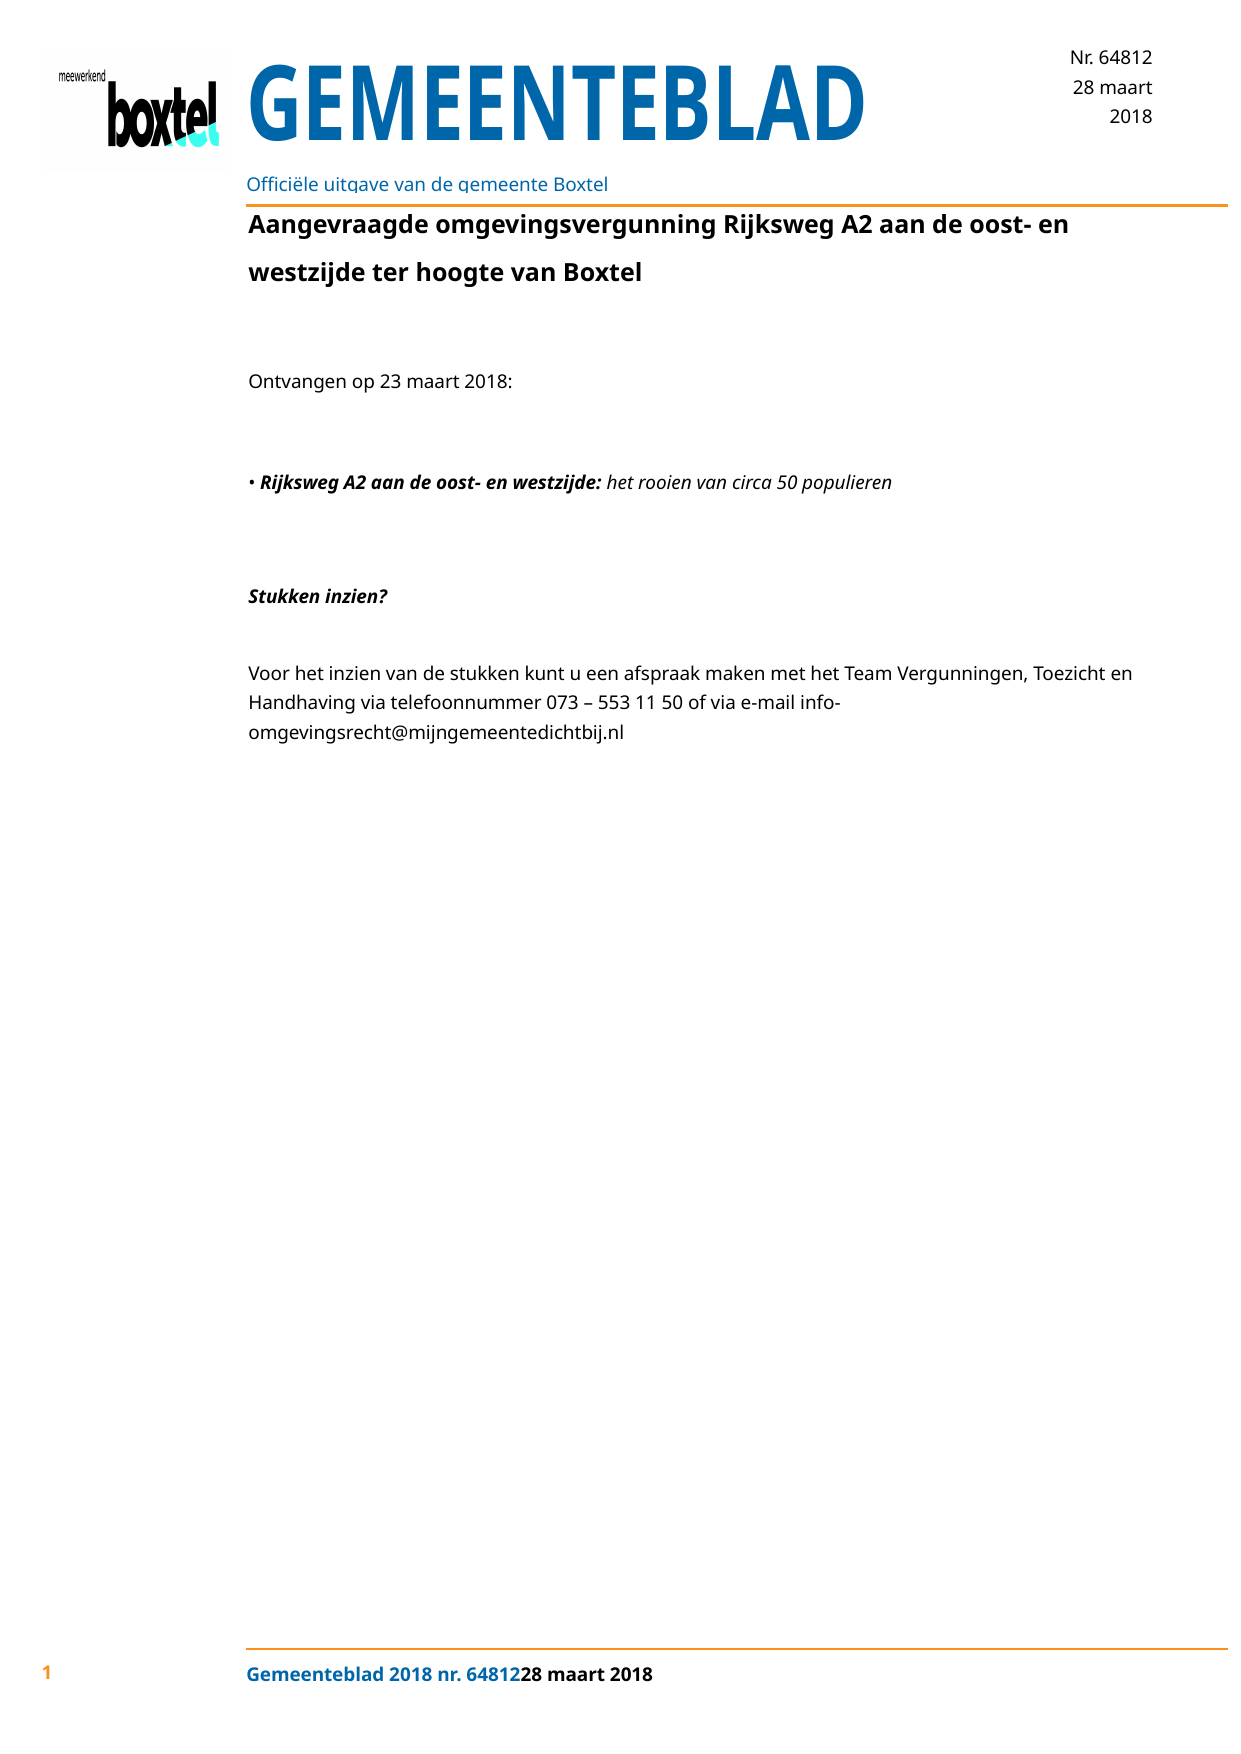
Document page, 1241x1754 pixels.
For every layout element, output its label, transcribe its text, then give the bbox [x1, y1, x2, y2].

picture [41, 47, 231, 172]
text • Rijksweg A2 aan de oost- en westzijde: het rooien van circa 50 populieren [248, 469, 1152, 495]
text Voor het inzien van de stukken kunt u een afspraak maken met het Team Vergunningen, Toezicht en Handhaving via telefoonnummer 073 – 553 11 50 of via e-mail info-omgevingsrecht@mijngemeentedichtbij.nl [248, 660, 1152, 744]
text Stukken inzien? [248, 583, 1152, 609]
text Ontvangen op 23 maart 2018: [248, 368, 1152, 394]
text Aangevraagde omgevingsvergunning Rijksweg A2 aan de oost- en westzijde ter hoogte van Boxtel [248, 207, 1152, 288]
